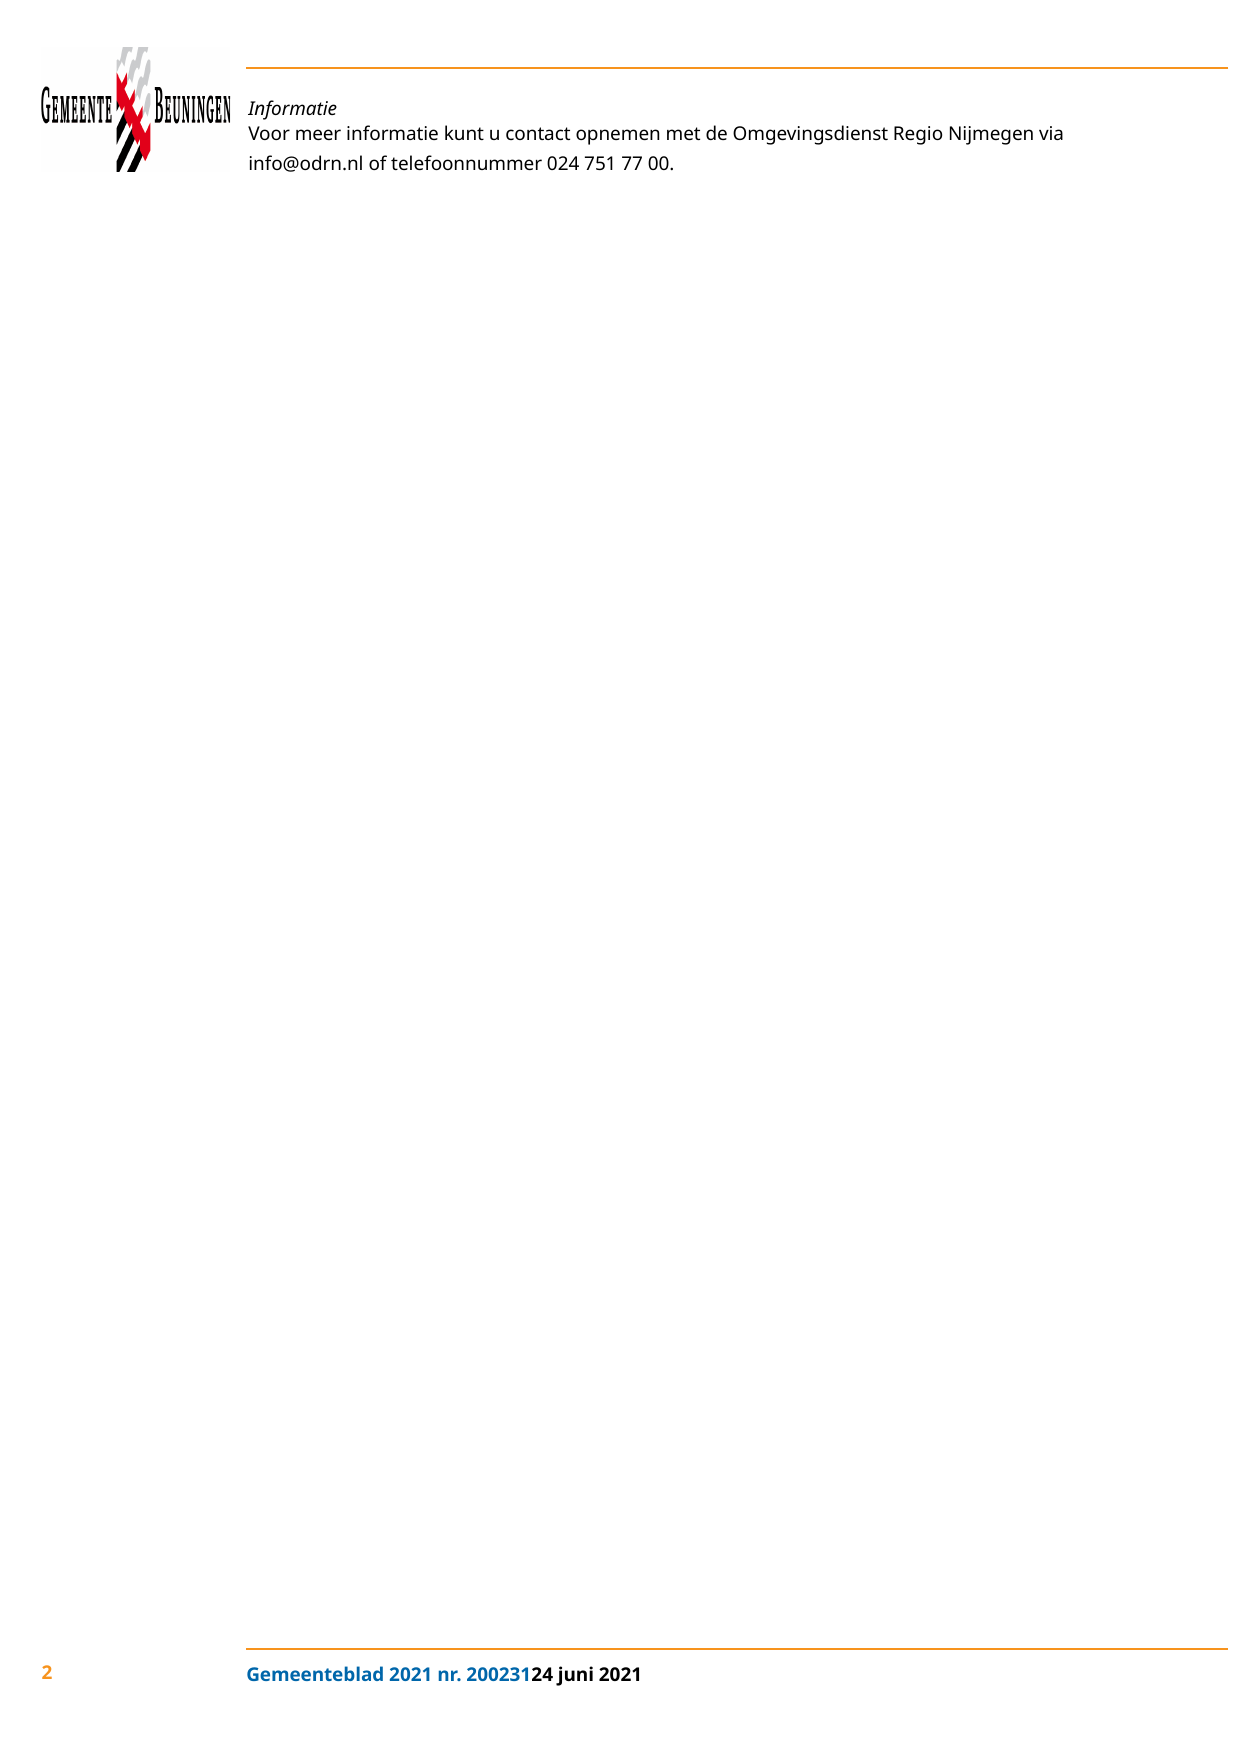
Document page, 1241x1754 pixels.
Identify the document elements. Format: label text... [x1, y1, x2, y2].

text Voor meer informatie kunt u contact opnemen met de Omgevingsdienst Regio Nijmegen via info@odrn.nl of telefoonnummer 024 751 77 00. [248, 121, 1152, 176]
picture [41, 47, 231, 172]
text Informatie [248, 95, 1152, 121]
